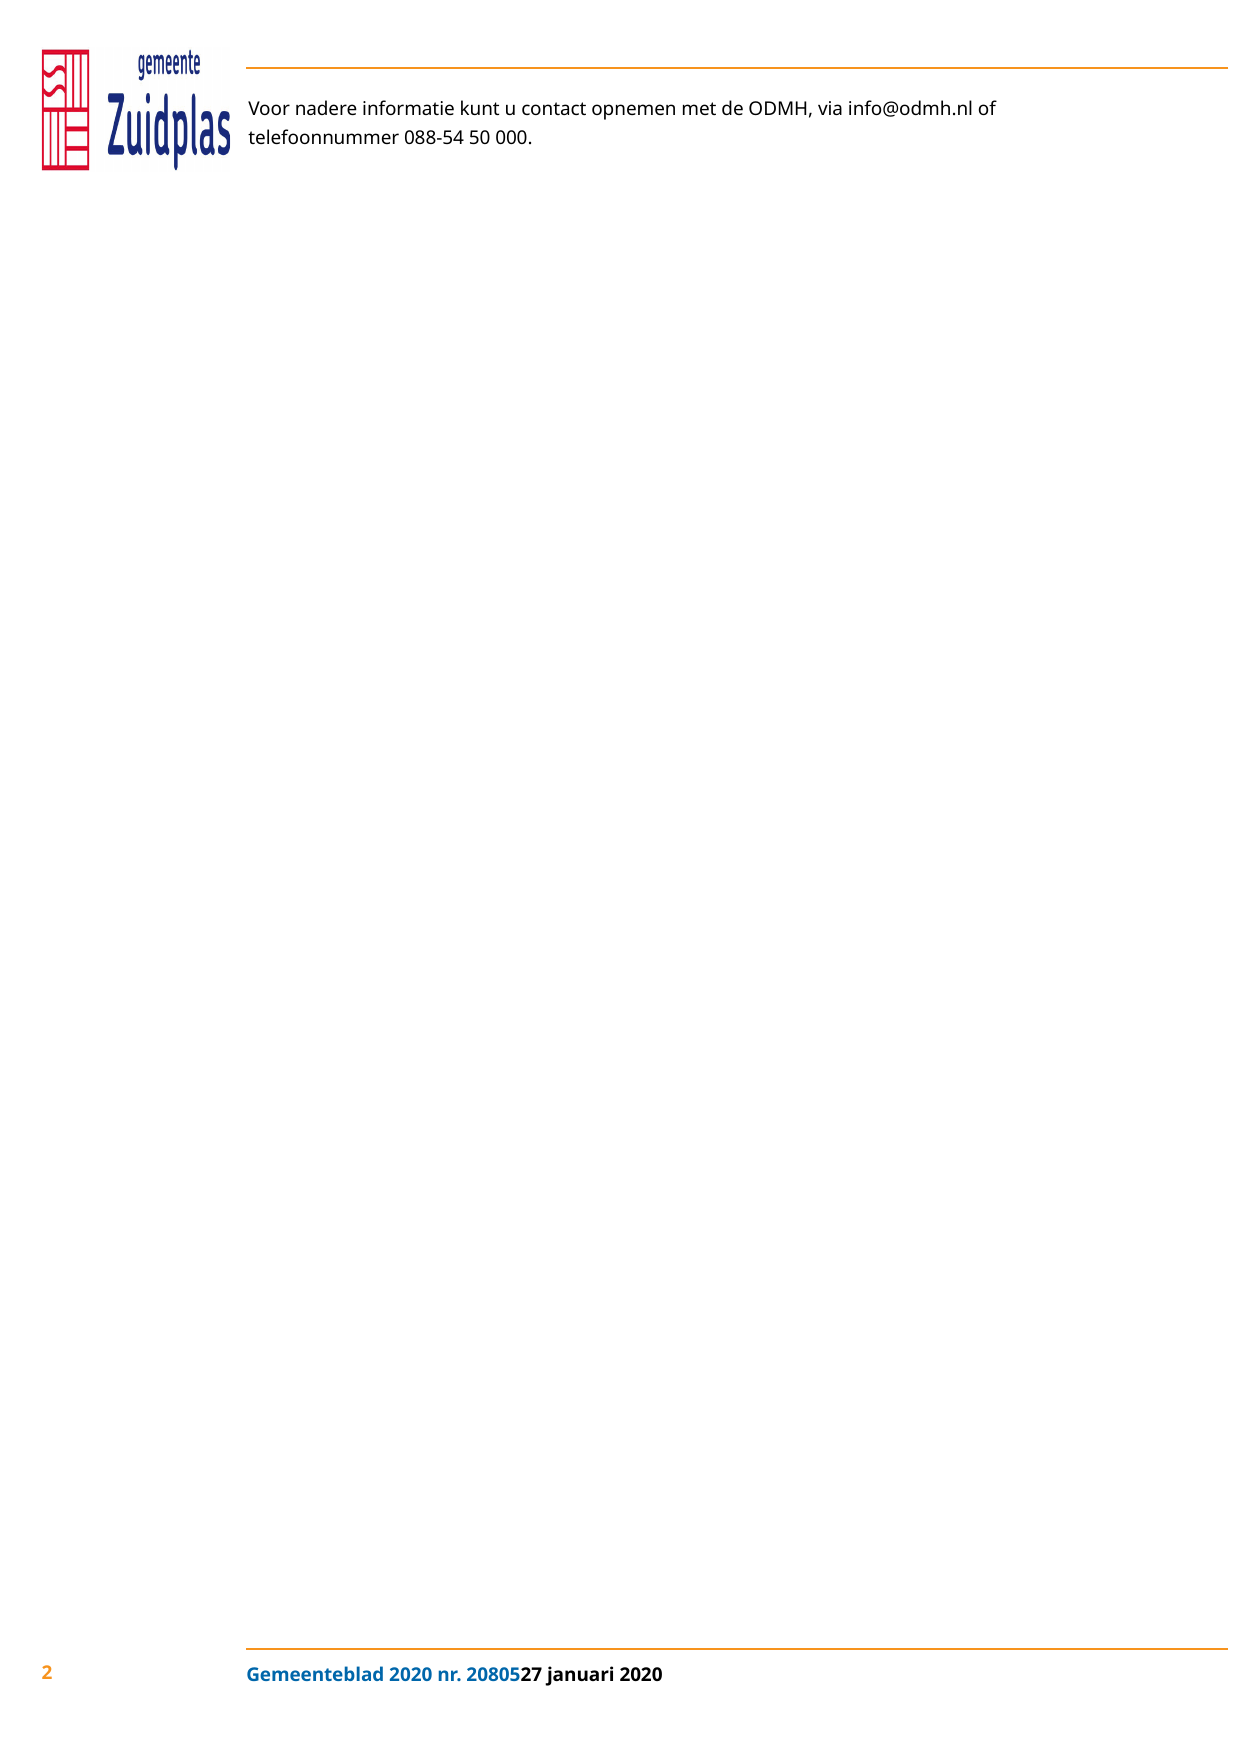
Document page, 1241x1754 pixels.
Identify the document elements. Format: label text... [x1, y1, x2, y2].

text Voor nadere informatie kunt u contact opnemen met de ODMH, via info@odmh.nl of telefoonnummer 088-54 50 000. [248, 95, 1152, 150]
picture [41, 47, 231, 172]
